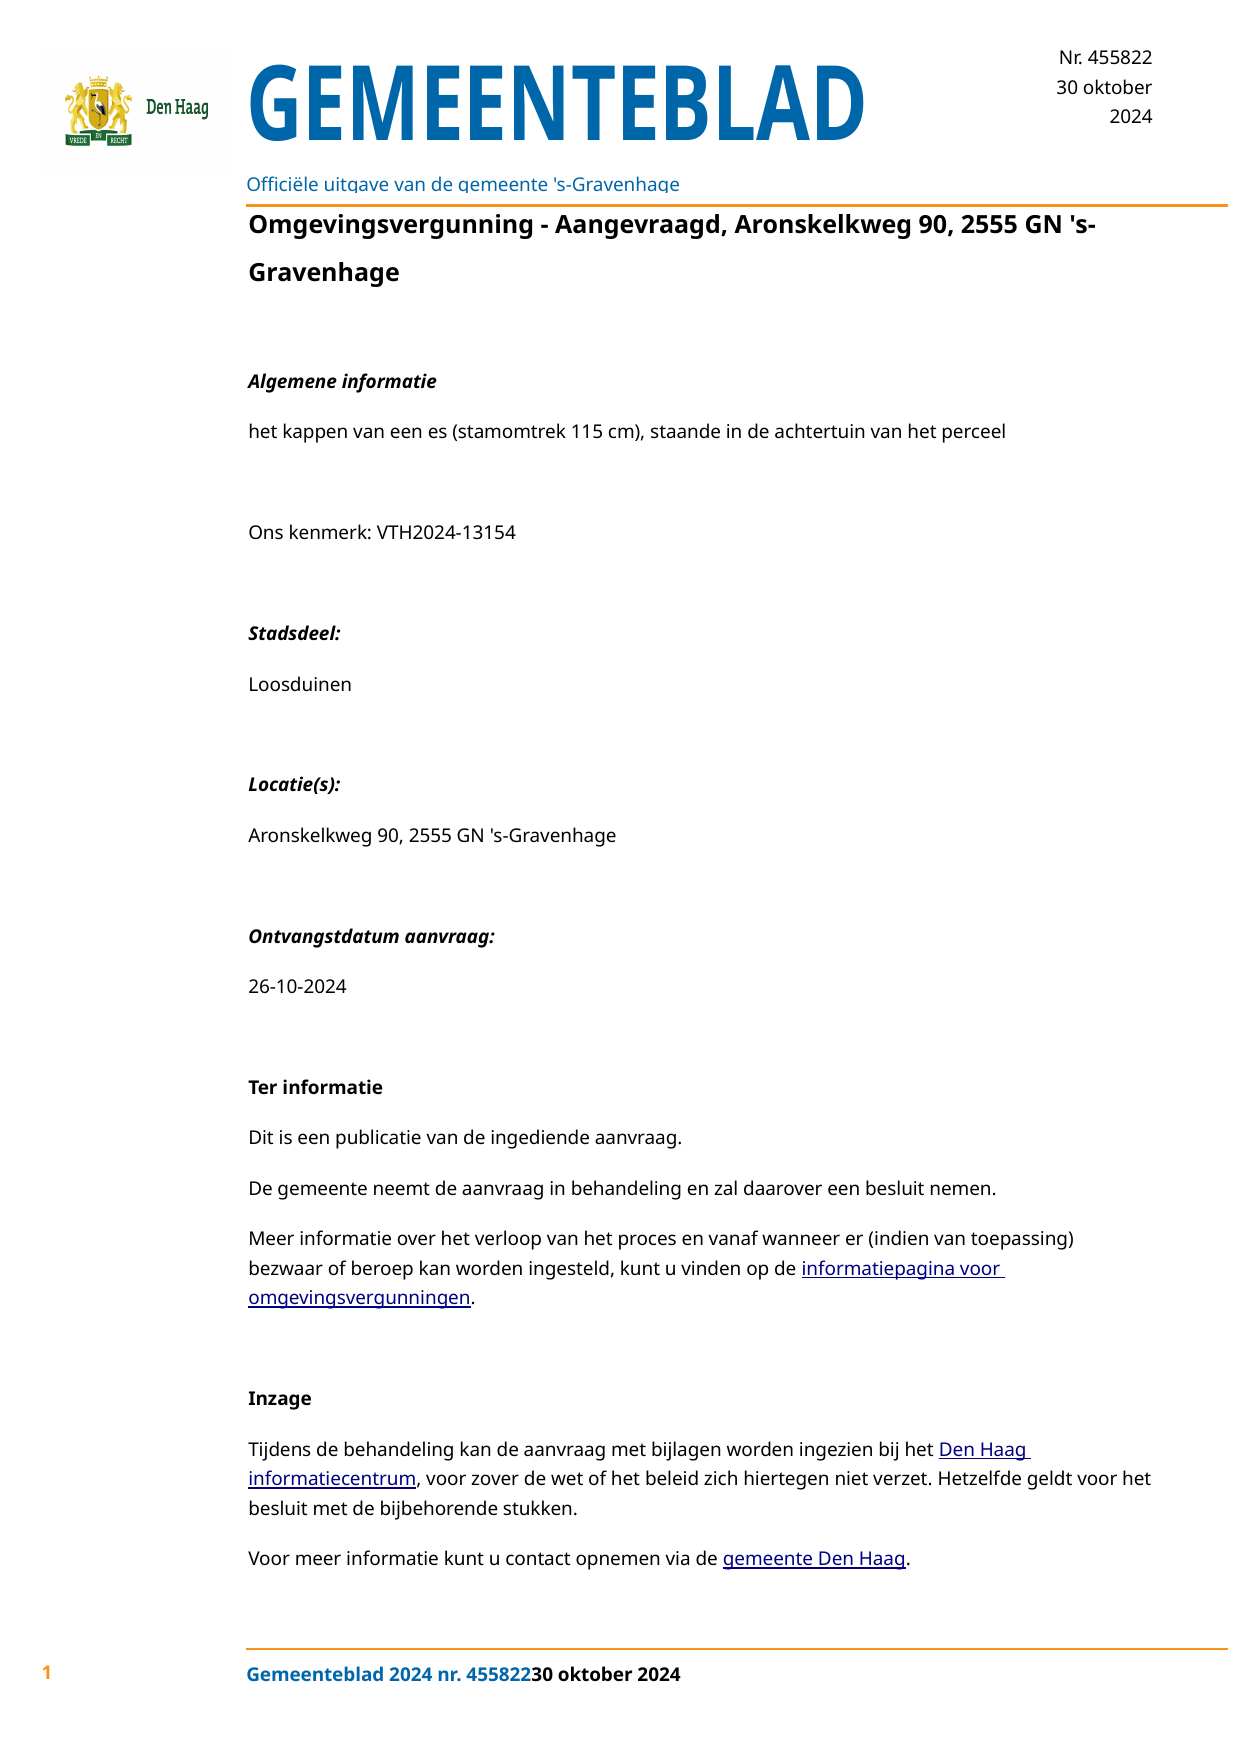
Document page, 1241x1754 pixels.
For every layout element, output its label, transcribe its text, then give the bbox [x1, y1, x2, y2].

text het kappen van een es (stamomtrek 115 cm), staande in de achtertuin van het perceel [248, 419, 1152, 444]
text Voor meer informatie kunt u contact opnemen via de gemeente Den Haag. [248, 1545, 1152, 1571]
text Dit is een publicatie van de ingediende aanvraag. [248, 1124, 1152, 1150]
text 26-10-2024 [248, 973, 1152, 999]
text Inzage [248, 1385, 1152, 1411]
text Locatie(s): [248, 772, 1152, 797]
text Omgevingsvergunning - Aangevraagd, Aronskelkweg 90, 2555 GN 's-Gravenhage [248, 207, 1152, 288]
text Ter informatie [248, 1074, 1152, 1100]
text Loosduinen [248, 671, 1152, 697]
text Meer informatie over het verloop van het proces en vanaf wanneer er (indien van toepassing) bezwaar of beroep kan worden ingesteld, kunt u vinden op de informatiepagina voor omgevingsvergunningen. [248, 1225, 1152, 1310]
text Tijdens de behandeling kan de aanvraag met bijlagen worden ingezien bij het Den Haag informatiecentrum, voor zover de wet of het beleid zich hiertegen niet verzet. Hetzelfde geldt voor het besluit met de bijbehorende stukken. [248, 1436, 1152, 1521]
text De gemeente neemt de aanvraag in behandeling en zal daarover een besluit nemen. [248, 1175, 1152, 1201]
text Ontvangstdatum aanvraag: [248, 923, 1152, 949]
text Algemene informatie [248, 368, 1152, 394]
text Stadsdeel: [248, 620, 1152, 646]
text Ons kenmerk: VTH2024-13154 [248, 519, 1152, 545]
text Aronskelkweg 90, 2555 GN 's-Gravenhage [248, 822, 1152, 848]
picture [41, 47, 231, 172]
